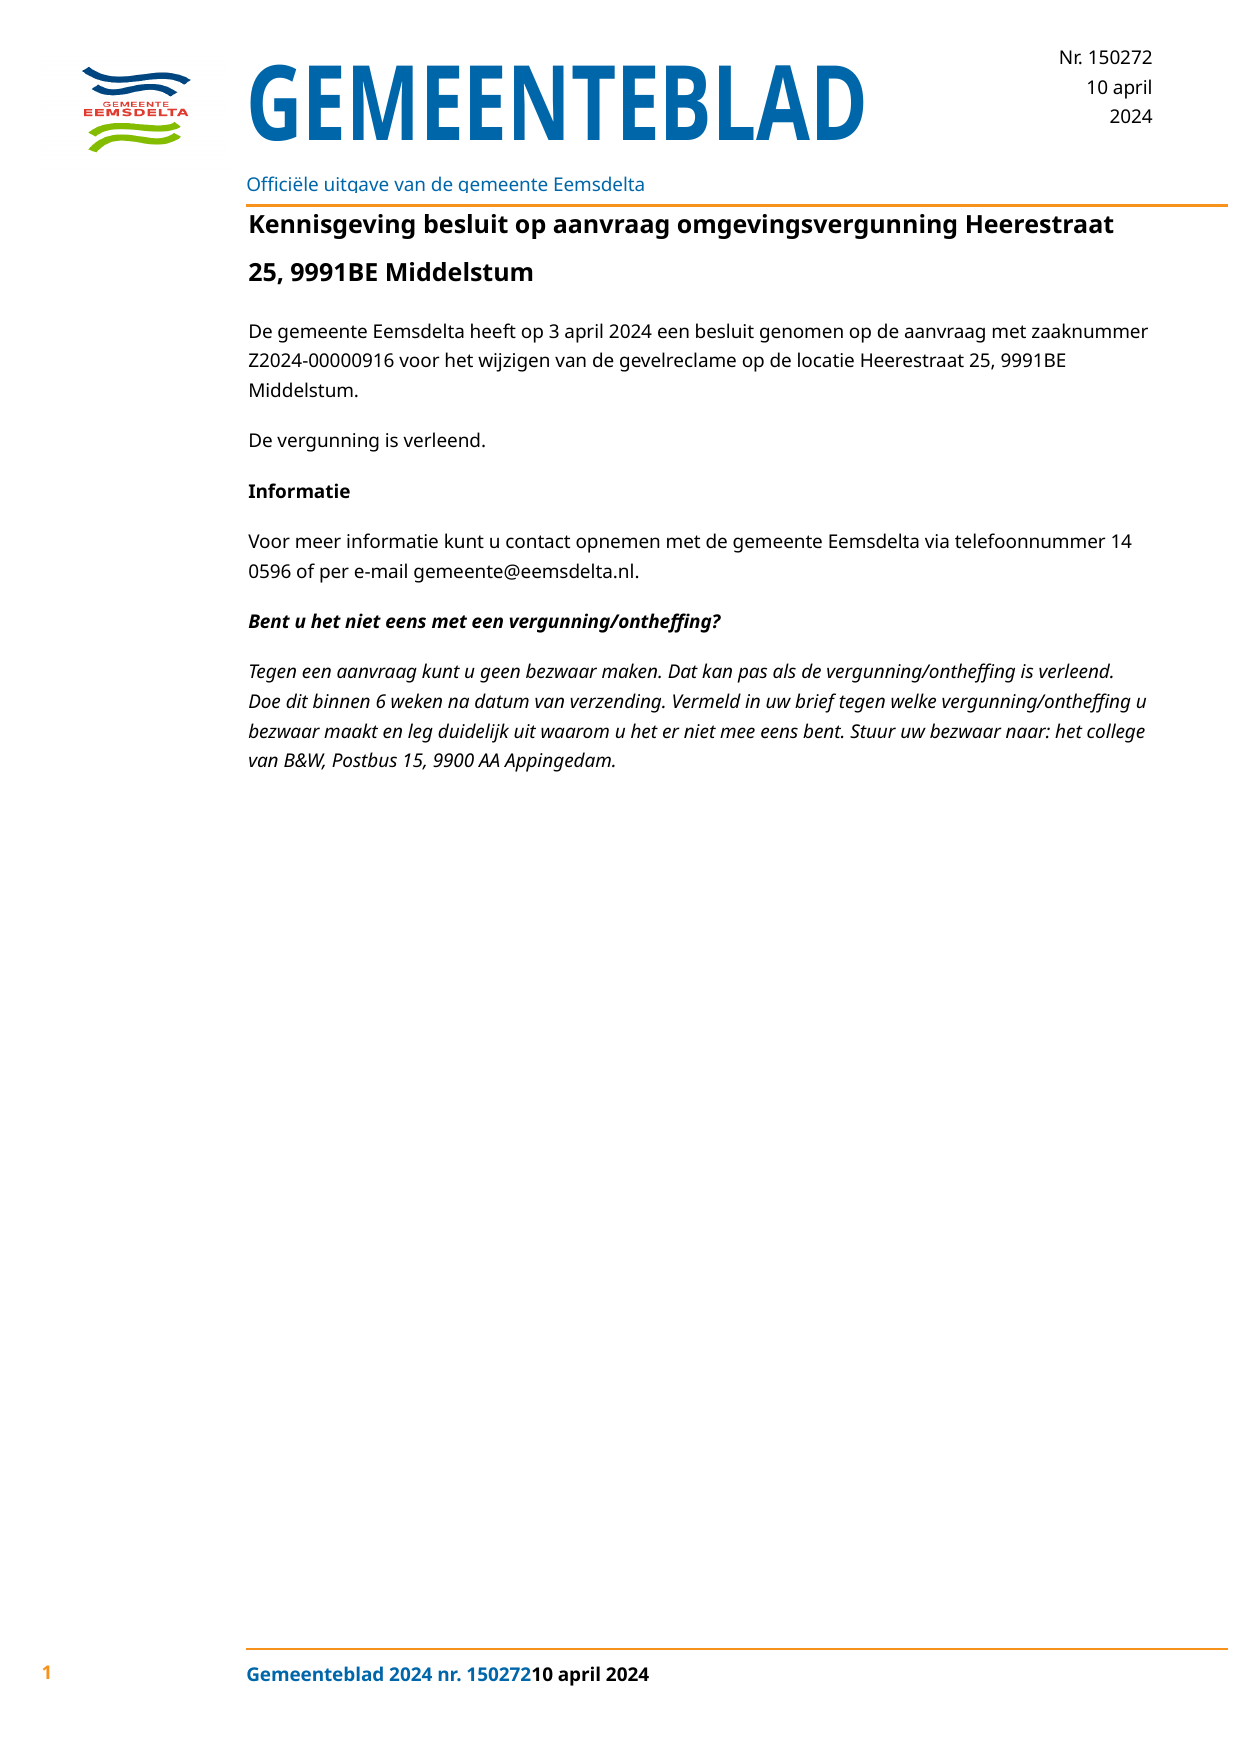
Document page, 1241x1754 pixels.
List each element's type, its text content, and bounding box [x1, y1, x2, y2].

text Voor meer informatie kunt u contact opnemen met de gemeente Eemsdelta via telefoonnummer 14 0596 of per e-mail gemeente@eemsdelta.nl. [248, 528, 1152, 584]
text Informatie [248, 478, 1152, 504]
text De vergunning is verleend. [248, 427, 1152, 453]
picture [41, 47, 231, 172]
text Tegen een aanvraag kunt u geen bezwaar maken. Dat kan pas als de vergunning/ontheffing is verleend. Doe dit binnen 6 weken na datum van verzending. Vermeld in uw brief tegen welke vergunning/ontheffing u bezwaar maakt en leg duidelijk uit waarom u het er niet mee eens bent. Stuur uw bezwaar naar: het college van B&W, Postbus 15, 9900 AA Appingedam. [248, 659, 1152, 773]
text Kennisgeving besluit op aanvraag omgevingsvergunning Heerestraat 25, 9991BE Middelstum [248, 207, 1152, 288]
text De gemeente Eemsdelta heeft op 3 april 2024 een besluit genomen op de aanvraag met zaaknummer Z2024-00000916 voor het wijzigen van de gevelreclame op de locatie Heerestraat 25, 9991BE Middelstum. [248, 318, 1152, 403]
text Bent u het niet eens met een vergunning/ontheffing? [248, 608, 1152, 634]
